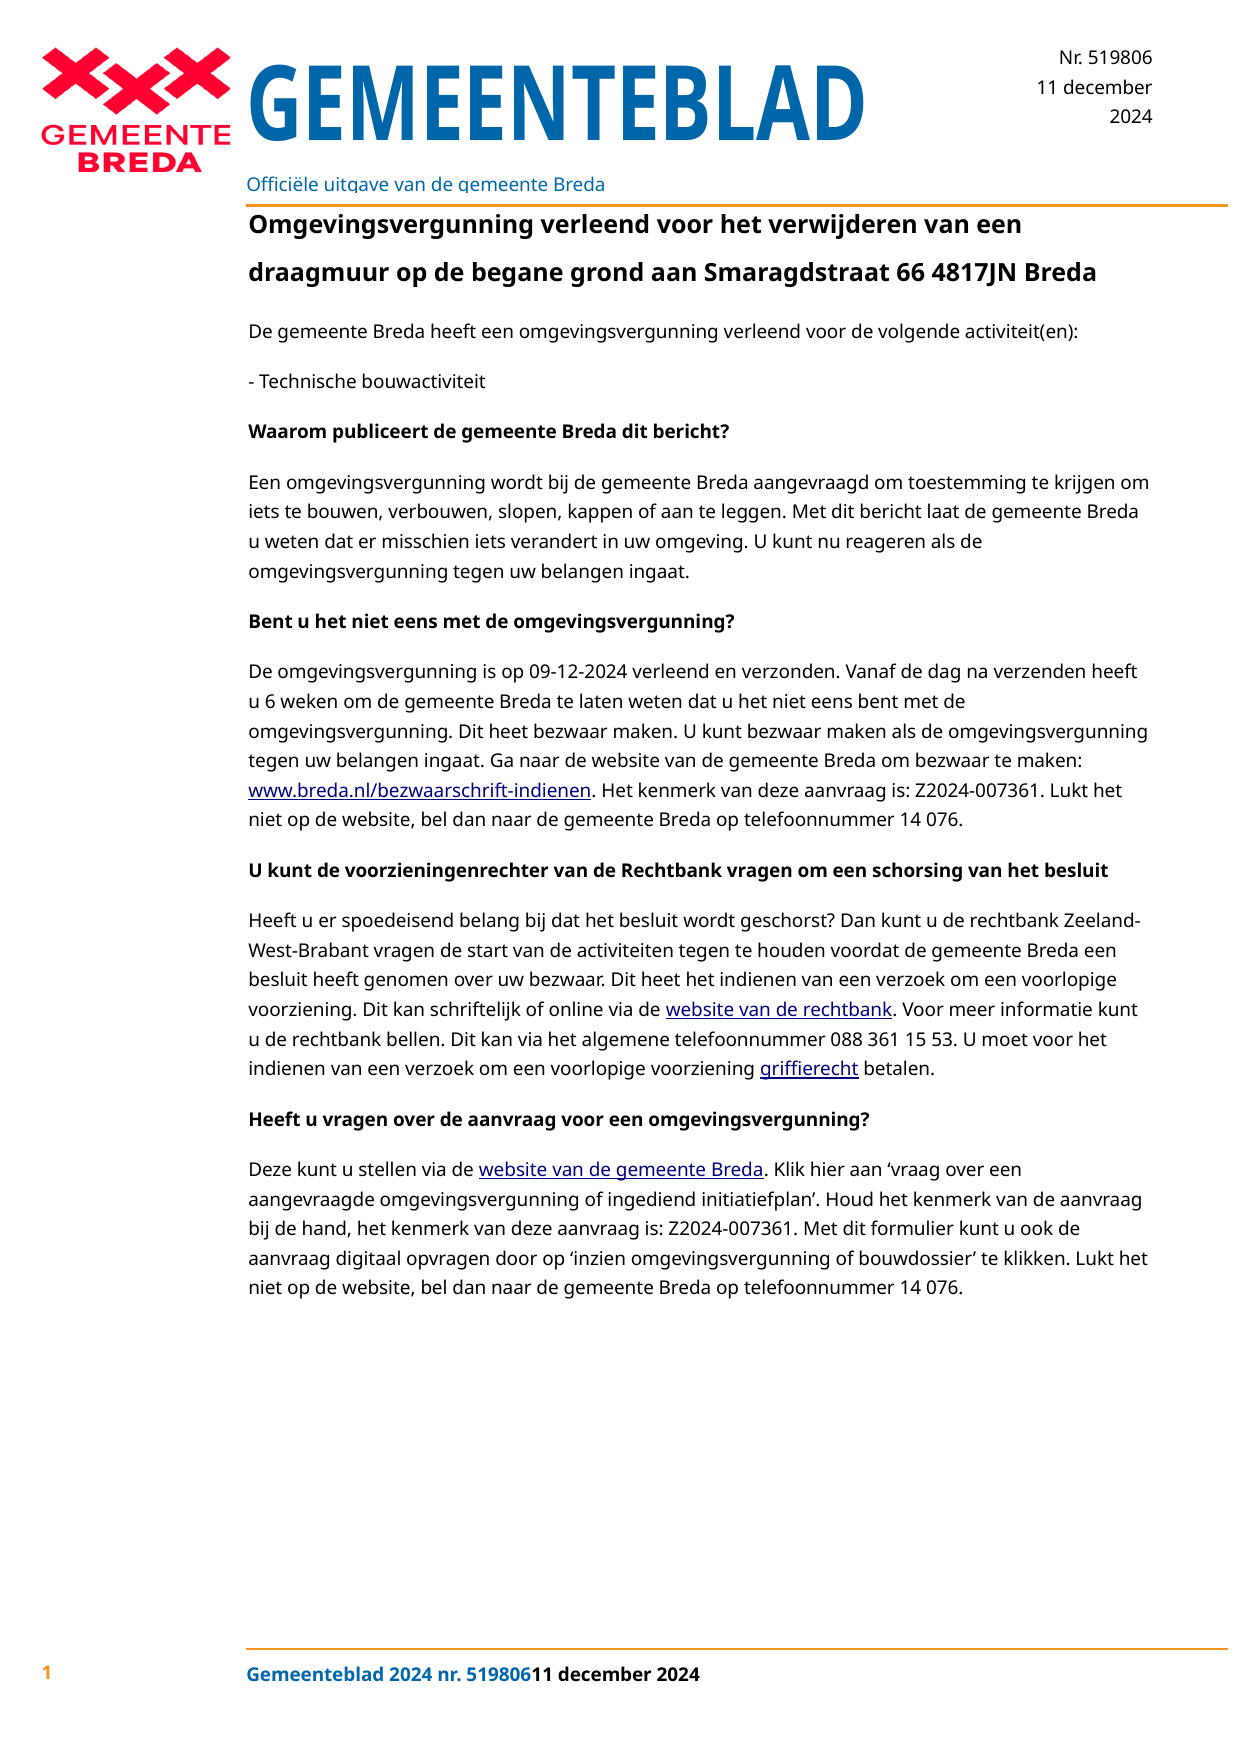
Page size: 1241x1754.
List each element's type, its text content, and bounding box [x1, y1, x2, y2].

text Omgevingsvergunning verleend voor het verwijderen van een draagmuur op de begane grond aan Smaragdstraat 66 4817JN Breda [248, 207, 1152, 288]
text Heeft u er spoedeisend belang bij dat het besluit wordt geschorst? Dan kunt u de rechtbank Zeeland-West-Brabant vragen de start van de activiteiten tegen te houden voordat de gemeente Breda een besluit heeft genomen over uw bezwaar. Dit heet het indienen van een verzoek om een voorlopige voorziening. Dit kan schriftelijk of online via de website van de rechtbank. Voor meer informatie kunt u de rechtbank bellen. Dit kan via het algemene telefoonnummer 088 361 15 53. U moet voor het indienen van een verzoek om een voorlopige voorziening griffierecht betalen. [248, 907, 1152, 1081]
text De gemeente Breda heeft een omgevingsvergunning verleend voor de volgende activiteit(en): [248, 318, 1152, 344]
picture [41, 47, 231, 172]
text Een omgevingsvergunning wordt bij de gemeente Breda aangevraagd om toestemming te krijgen om iets te bouwen, verbouwen, slopen, kappen of aan te leggen. Met dit bericht laat de gemeente Breda u weten dat er misschien iets verandert in uw omgeving. U kunt nu reageren als de omgevingsvergunning tegen uw belangen ingaat. [248, 469, 1152, 584]
text U kunt de voorzieningenrechter van de Rechtbank vragen om een schorsing van het besluit [248, 857, 1152, 883]
text - Technische bouwactiviteit [248, 368, 1152, 394]
text De omgevingsvergunning is op 09-12-2024 verleend en verzonden. Vanaf de dag na verzenden heeft u 6 weken om de gemeente Breda te laten weten dat u het niet eens bent met de omgevingsvergunning. Dit heet bezwaar maken. U kunt bezwaar maken als de omgevingsvergunning tegen uw belangen ingaat. Ga naar de website van de gemeente Breda om bezwaar te maken: www.breda.nl/bezwaarschrift-indienen. Het kenmerk van deze aanvraag is: Z2024-007361. Lukt het niet op de website, bel dan naar de gemeente Breda op telefoonnummer 14 076. [248, 659, 1152, 832]
text Waarom publiceert de gemeente Breda dit bericht? [248, 419, 1152, 444]
text Deze kunt u stellen via de website van de gemeente Breda. Klik hier aan ‘vraag over een aangevraagde omgevingsvergunning of ingediend initiatiefplan’. Houd het kenmerk van de aanvraag bij de hand, het kenmerk van deze aanvraag is: Z2024-007361. Met dit formulier kunt u ook de aanvraag digitaal opvragen door op ‘inzien omgevingsvergunning of bouwdossier’ te klikken. Lukt het niet op de website, bel dan naar de gemeente Breda op telefoonnummer 14 076. [248, 1156, 1152, 1300]
text Heeft u vragen over de aanvraag voor een omgevingsvergunning? [248, 1106, 1152, 1132]
text Bent u het niet eens met de omgevingsvergunning? [248, 608, 1152, 634]
